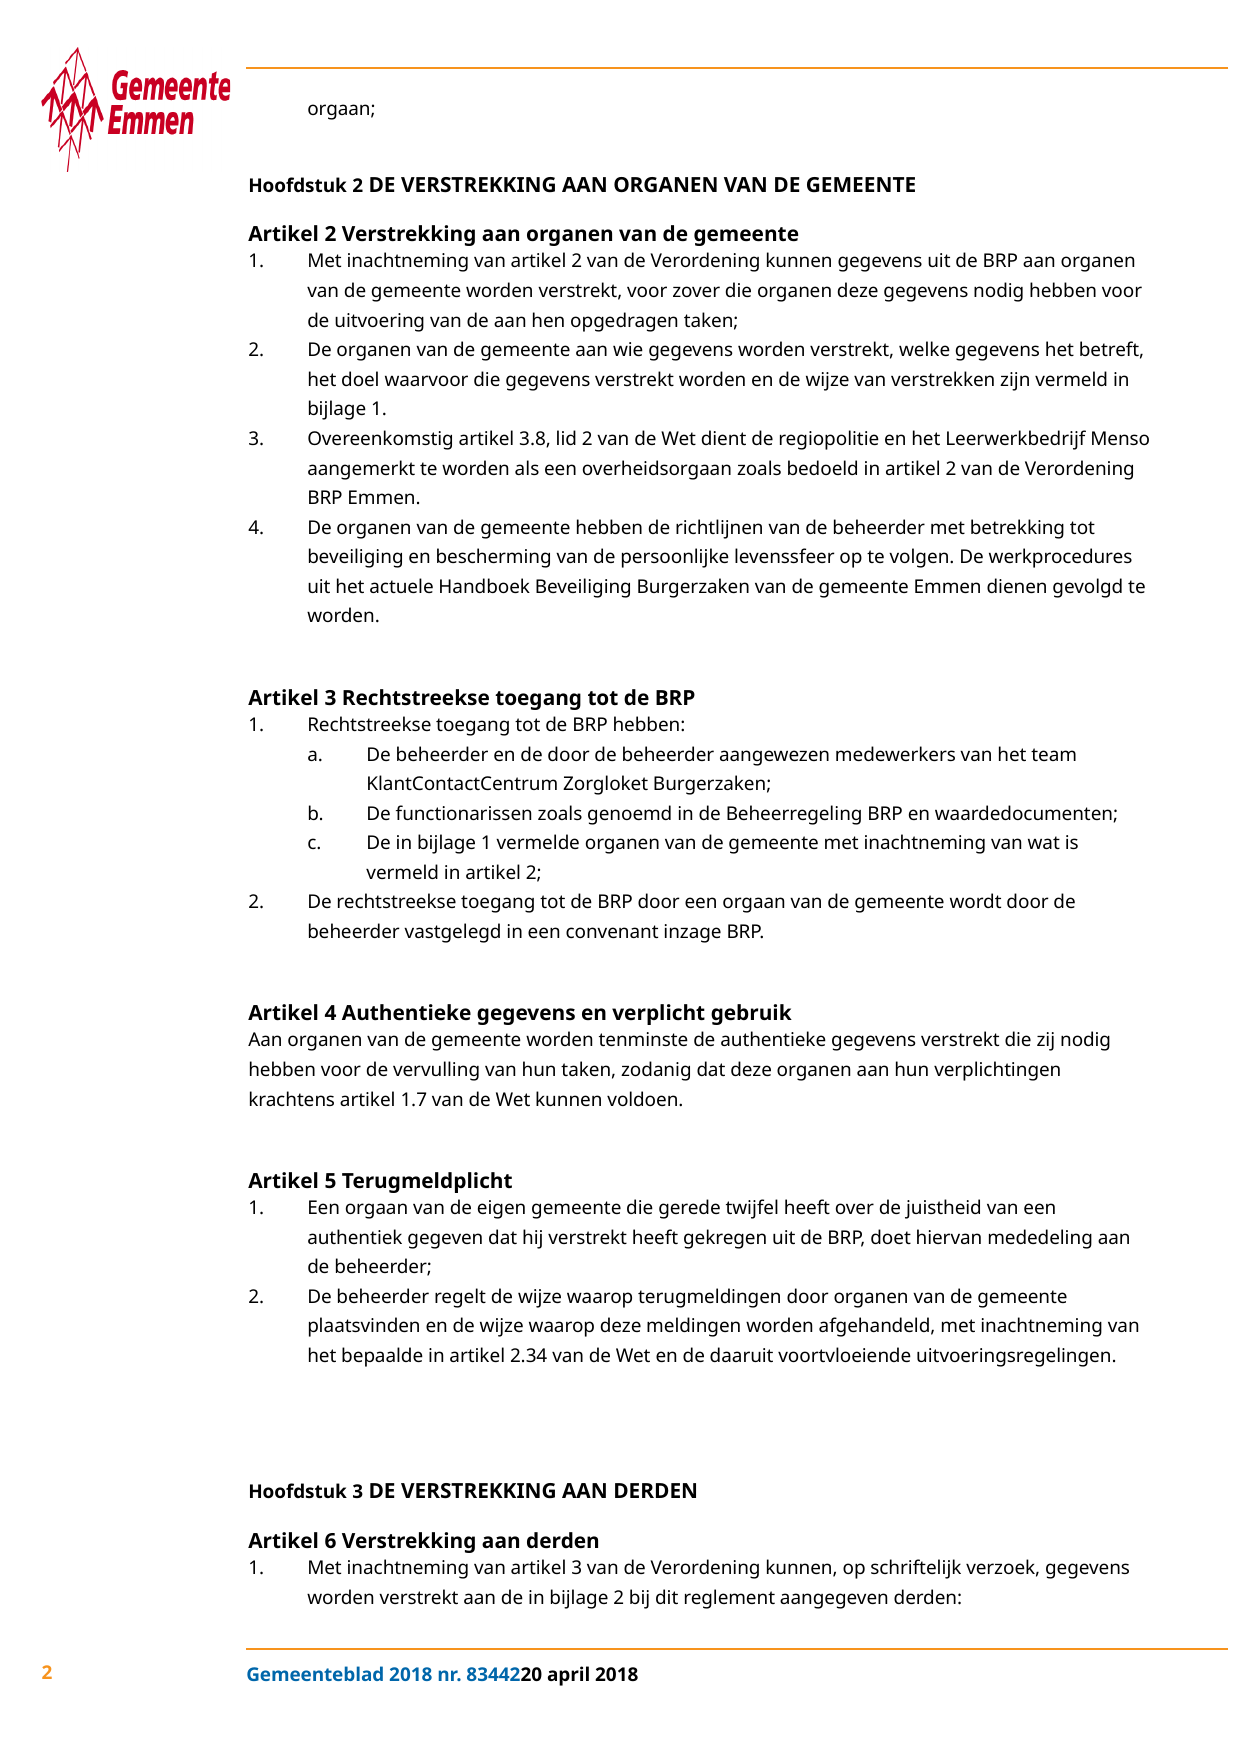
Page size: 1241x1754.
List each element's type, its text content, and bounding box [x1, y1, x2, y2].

text Hoofdstuk 3 DE VERSTREKKING AAN DERDEN [248, 1477, 1152, 1505]
list Met inachtneming van artikel 3 van de Verordening kunnen, op schriftelijk verzoek, gegevens worden verstrekt aan de in bijlage 2 bij dit reglement aangegeven derden: [248, 1554, 1152, 1609]
text Artikel 3 Rechtstreekse toegang tot de BRP [248, 683, 1152, 711]
list De organen van de gemeente hebben de richtlijnen van de beheerder met betrekking tot beveiliging en bescherming van de persoonlijke levenssfeer op te volgen. De werkprocedures uit het actuele Handboek Beveiliging Burgerzaken van de gemeente Emmen dienen gevolgd te worden. [248, 514, 1152, 628]
text Artikel 2 Verstrekking aan organen van de gemeente [248, 219, 1152, 248]
list De functionarissen zoals genoemd in de Beheerregeling BRP en waardedocumenten; [307, 800, 1152, 826]
text Aan organen van de gemeente worden tenminste de authentieke gegevens verstrekt die zij nodig hebben voor de vervulling van hun taken, zodanig dat deze organen aan hun verplichtingen krachtens artikel 1.7 van de Wet kunnen voldoen. [248, 1027, 1152, 1112]
list De rechtstreekse toegang tot de BRP door een orgaan van de gemeente wordt door de beheerder vastgelegd in een convenant inzage BRP. [248, 889, 1152, 944]
list De beheerder en de door de beheerder aangewezen medewerkers van het team KlantContactCentrum Zorgloket Burgerzaken; [307, 741, 1152, 796]
text Artikel 4 Authentieke gegevens en verplicht gebruik [248, 998, 1152, 1027]
list Rechtstreekse toegang tot de BRP hebben: [248, 711, 1152, 737]
list Met inachtneming van artikel 2 van de Verordening kunnen gegevens uit de BRP aan organen van de gemeente worden verstrekt, voor zover die organen deze gegevens nodig hebben voor de uitvoering van de aan hen opgedragen taken; [248, 248, 1152, 333]
list De beheerder regelt de wijze waarop terugmeldingen door organen van de gemeente plaatsvinden en de wijze waarop deze meldingen worden afgehandeld, met inachtneming van het bepaalde in artikel 2.34 van de Wet en de daaruit voortvloeiende uitvoeringsregelingen. [248, 1283, 1152, 1368]
text Artikel 6 Verstrekking aan derden [248, 1526, 1152, 1554]
list Overeenkomstig artikel 3.8, lid 2 van de Wet dient de regiopolitie en het Leerwerkbedrijf Menso aangemerkt te worden als een overheidsorgaan zoals bedoeld in artikel 2 van de Verordening BRP Emmen. [248, 425, 1152, 510]
list Een orgaan van de eigen gemeente die gerede twijfel heeft over de juistheid van een authentiek gegeven dat hij verstrekt heeft gekregen uit de BRP, doet hiervan mededeling aan de beheerder; [248, 1194, 1152, 1279]
list De organen van de gemeente aan wie gegevens worden verstrekt, welke gegevens het betreft, het doel waarvoor die gegevens verstrekt worden en de wijze van verstrekken zijn vermeld in bijlage 1. [248, 336, 1152, 421]
text Hoofdstuk 2 DE VERSTREKKING AAN ORGANEN VAN DE GEMEENTE [248, 170, 1152, 198]
picture [41, 47, 231, 172]
list orgaan; [248, 95, 1152, 121]
text Artikel 5 Terugmeldplicht [248, 1166, 1152, 1194]
list De in bijlage 1 vermelde organen van de gemeente met inachtneming van wat is vermeld in artikel 2; [307, 829, 1152, 885]
